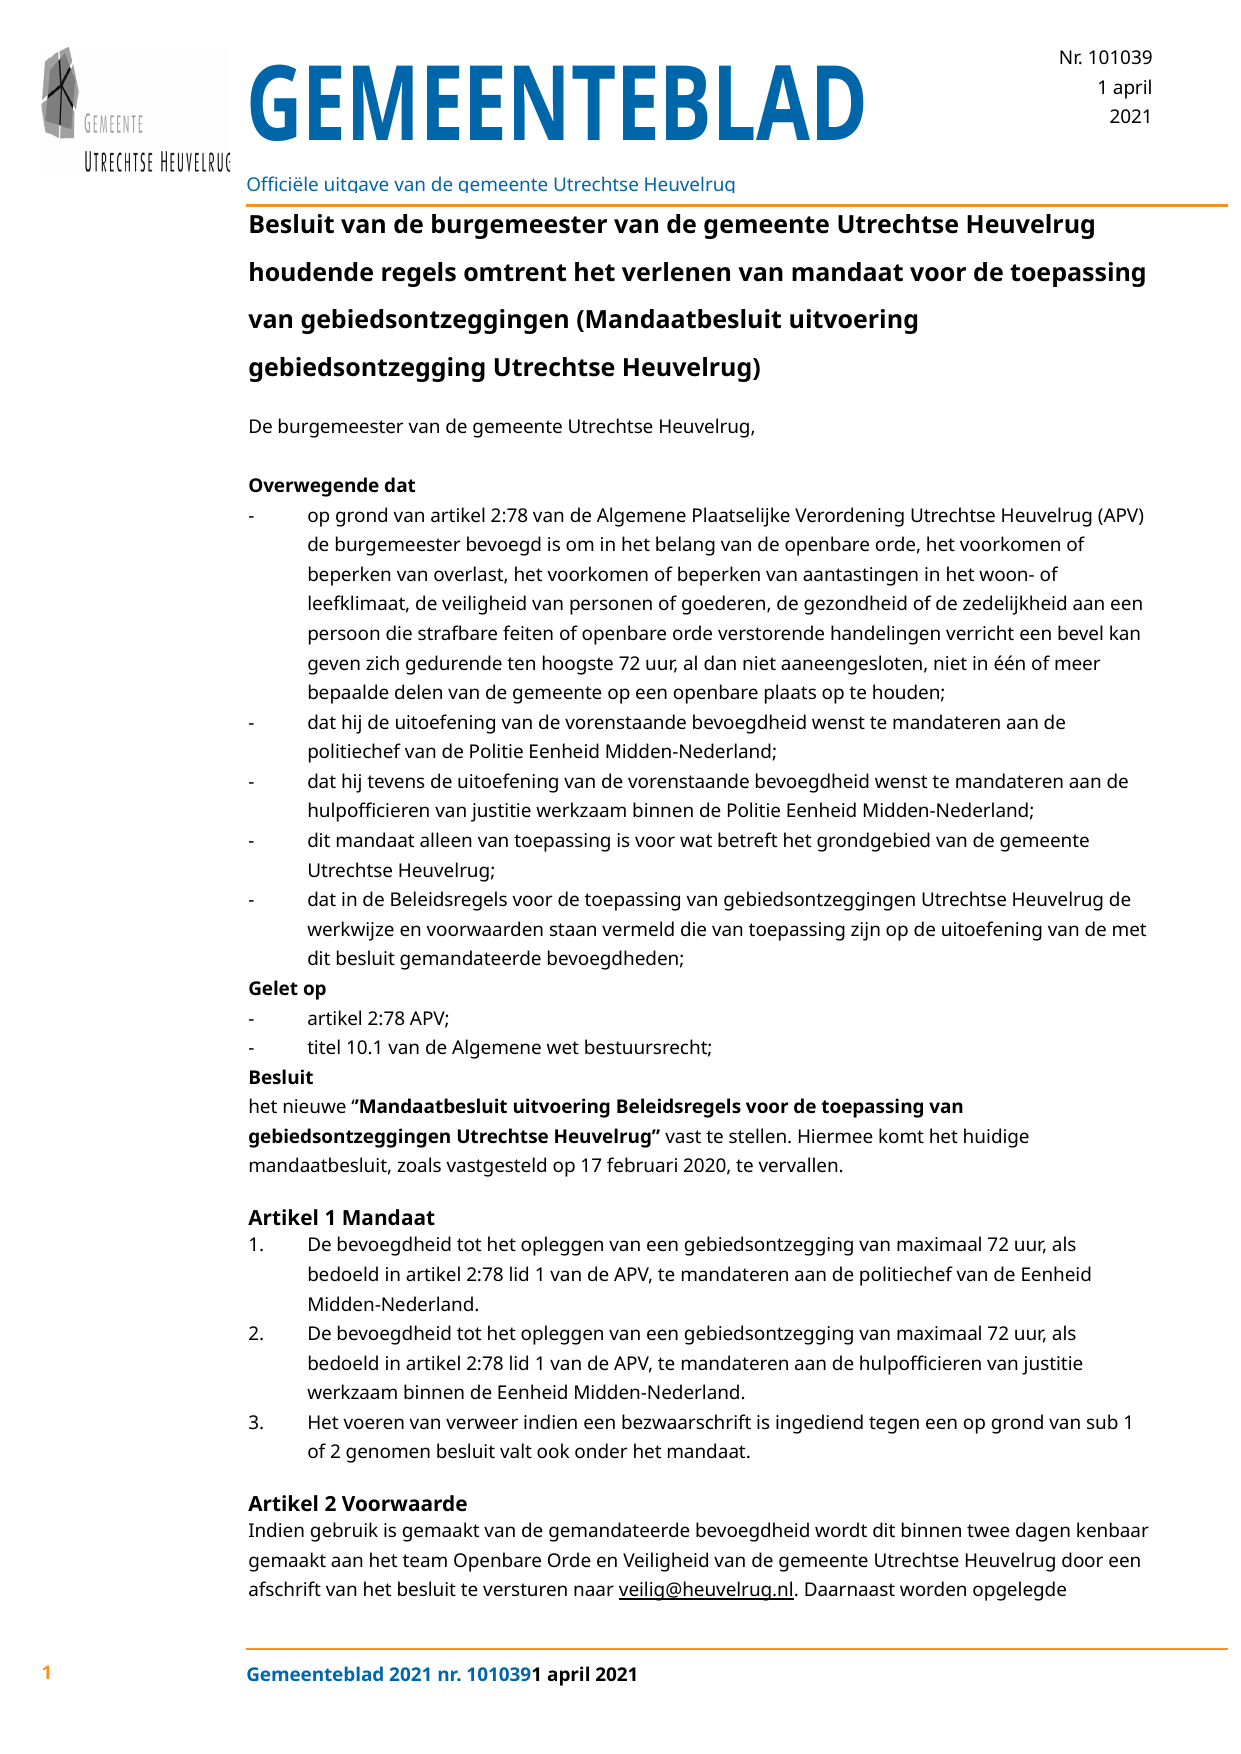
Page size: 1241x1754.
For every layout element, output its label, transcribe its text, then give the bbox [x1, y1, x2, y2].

text Overwegende dat [248, 472, 1152, 498]
text De burgemeester van de gemeente Utrechtse Heuvelrug, [248, 413, 1152, 439]
list dat hij tevens de uitoefening van de vorenstaande bevoegdheid wenst te mandateren aan de hulpofficieren van justitie werkzaam binnen de Politie Eenheid Midden-Nederland; [248, 768, 1152, 823]
list artikel 2:78 APV; [248, 1005, 1152, 1031]
text Indien gebruik is gemaakt van de gemandateerde bevoegdheid wordt dit binnen twee dagen kenbaar gemaakt aan het team Openbare Orde en Veiligheid van de gemeente Utrechtse Heuvelrug door een afschrift van het besluit te versturen naar veilig@heuvelrug.nl. Daarnaast worden opgelegde [248, 1517, 1152, 1602]
list dit mandaat alleen van toepassing is voor wat betreft het grondgebied van de gemeente Utrechtse Heuvelrug; [248, 827, 1152, 883]
list De bevoegdheid tot het opleggen van een gebiedsontzegging van maximaal 72 uur, als bedoeld in artikel 2:78 lid 1 van de APV, te mandateren aan de politiechef van de Eenheid Midden-Nederland. [248, 1232, 1152, 1316]
list De bevoegdheid tot het opleggen van een gebiedsontzegging van maximaal 72 uur, als bedoeld in artikel 2:78 lid 1 van de APV, te mandateren aan de hulpofficieren van justitie werkzaam binnen de Eenheid Midden-Nederland. [248, 1320, 1152, 1405]
text Besluit van de burgemeester van de gemeente Utrechtse Heuvelrug houdende regels omtrent het verlenen van mandaat voor de toepassing van gebiedsontzeggingen (Mandaatbesluit uitvoering gebiedsontzegging Utrechtse Heuvelrug) [248, 207, 1152, 384]
list Het voeren van verweer indien een bezwaarschrift is ingediend tegen een op grond van sub 1 of 2 genomen besluit valt ook onder het mandaat. [248, 1409, 1152, 1464]
text Artikel 1 Mandaat [248, 1203, 1152, 1232]
list dat hij de uitoefening van de vorenstaande bevoegdheid wenst te mandateren aan de politiechef van de Politie Eenheid Midden-Nederland; [248, 709, 1152, 764]
text het nieuwe ‘’Mandaatbesluit uitvoering Beleidsregels voor de toepassing van gebiedsontzeggingen Utrechtse Heuvelrug’’ vast te stellen. Hiermee komt het huidige mandaatbesluit, zoals vastgesteld op 17 februari 2020, te vervallen. [248, 1093, 1152, 1178]
text Artikel 2 Voorwaarde [248, 1489, 1152, 1517]
list dat in de Beleidsregels voor de toepassing van gebiedsontzeggingen Utrechtse Heuvelrug de werkwijze en voorwaarden staan vermeld die van toepassing zijn op de uitoefening van de met dit besluit gemandateerde bevoegdheden; [248, 886, 1152, 971]
text Gelet op [248, 975, 1152, 1001]
list op grond van artikel 2:78 van de Algemene Plaatselijke Verordening Utrechtse Heuvelrug (APV) de burgemeester bevoegd is om in het belang van de openbare orde, het voorkomen of beperken van overlast, het voorkomen of beperken van aantastingen in het woon- of leefklimaat, de veiligheid van personen of goederen, de gezondheid of de zedelijkheid aan een persoon die strafbare feiten of openbare orde verstorende handelingen verricht een bevel kan geven zich gedurende ten hoogste 72 uur, al dan niet aaneengesloten, niet in één of meer bepaalde delen van de gemeente op een openbare plaats op te houden; [248, 502, 1152, 705]
picture [41, 47, 231, 172]
list titel 10.1 van de Algemene wet bestuursrecht; [248, 1034, 1152, 1060]
text Besluit [248, 1064, 1152, 1090]
